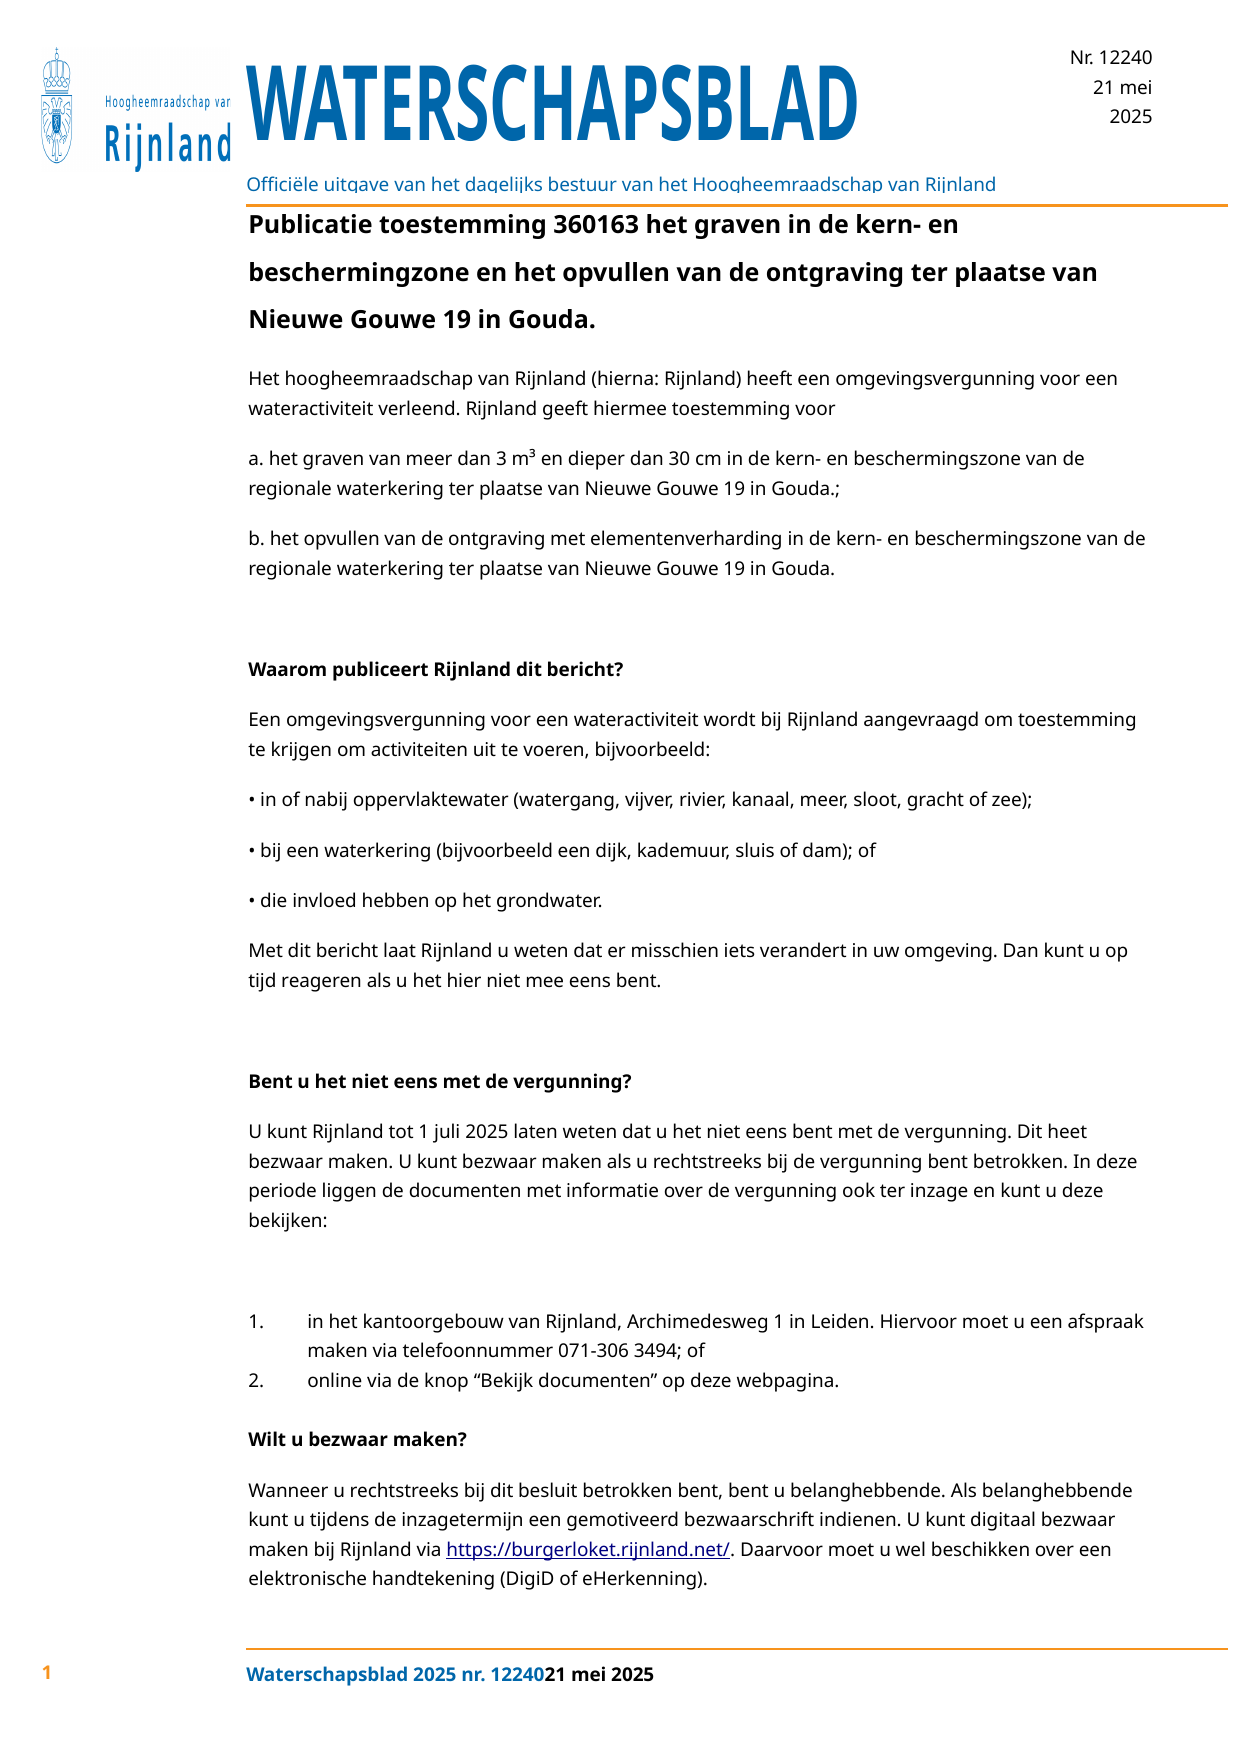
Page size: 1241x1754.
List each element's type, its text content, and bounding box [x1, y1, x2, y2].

text Een omgevingsvergunning voor een wateractiviteit wordt bij Rijnland aangevraagd om toestemming te krijgen om activiteiten uit te voeren, bijvoorbeeld: [248, 706, 1152, 762]
text a. het graven van meer dan 3 m³ en dieper dan 30 cm in de kern- en beschermingszone van de regionale waterkering ter plaatse van Nieuwe Gouwe 19 in Gouda.; [248, 446, 1152, 501]
text Het hoogheemraadschap van Rijnland (hierna: Rijnland) heeft een omgevingsvergunning voor een wateractiviteit verleend. Rijnland geeft hiermee toestemming voor [248, 366, 1152, 421]
text Wanneer u rechtstreeks bij dit besluit betrokken bent, bent u belanghebbende. Als belanghebbende kunt u tijdens de inzagetermijn een gemotiveerd bezwaarschrift indienen. U kunt digitaal bezwaar maken bij Rijnland via https://burgerloket.rijnland.net/. Daarvoor moet u wel beschikken over een elektronische handtekening (DigiD of eHerkenning). [248, 1477, 1152, 1591]
text • die invloed hebben op het grondwater. [248, 887, 1152, 913]
list in het kantoorgebouw van Rijnland, Archimedesweg 1 in Leiden. Hiervoor moet u een afspraak maken via telefoonnummer 071-306 3494; of [248, 1308, 1152, 1363]
text Met dit bericht laat Rijnland u weten dat er misschien iets verandert in uw omgeving. Dan kunt u op tijd reageren als u het hier niet mee eens bent. [248, 938, 1152, 993]
text Waarom publiceert Rijnland dit bericht? [248, 656, 1152, 682]
text Wilt u bezwaar maken? [248, 1426, 1152, 1452]
text • bij een waterkering (bijvoorbeeld een dijk, kademuur, sluis of dam); of [248, 837, 1152, 862]
text Bent u het niet eens met de vergunning? [248, 1068, 1152, 1094]
text • in of nabij oppervlaktewater (watergang, vijver, rivier, kanaal, meer, sloot, gracht of zee); [248, 786, 1152, 812]
text U kunt Rijnland tot 1 juli 2025 laten weten dat u het niet eens bent met de vergunning. Dit heet bezwaar maken. U kunt bezwaar maken als u rechtstreeks bij de vergunning bent betrokken. In deze periode liggen de documenten met informatie over de vergunning ook ter inzage en kunt u deze bekijken: [248, 1118, 1152, 1233]
list online via de knop “Bekijk documenten” op deze webpagina. [248, 1367, 1152, 1393]
text Publicatie toestemming 360163 het graven in de kern- en beschermingzone en het opvullen van de ontgraving ter plaatse van Nieuwe Gouwe 19 in Gouda. [248, 207, 1152, 336]
picture [41, 47, 231, 172]
text b. het opvullen van de ontgraving met elementenverharding in de kern- en beschermingszone van de regionale waterkering ter plaatse van Nieuwe Gouwe 19 in Gouda. [248, 526, 1152, 581]
